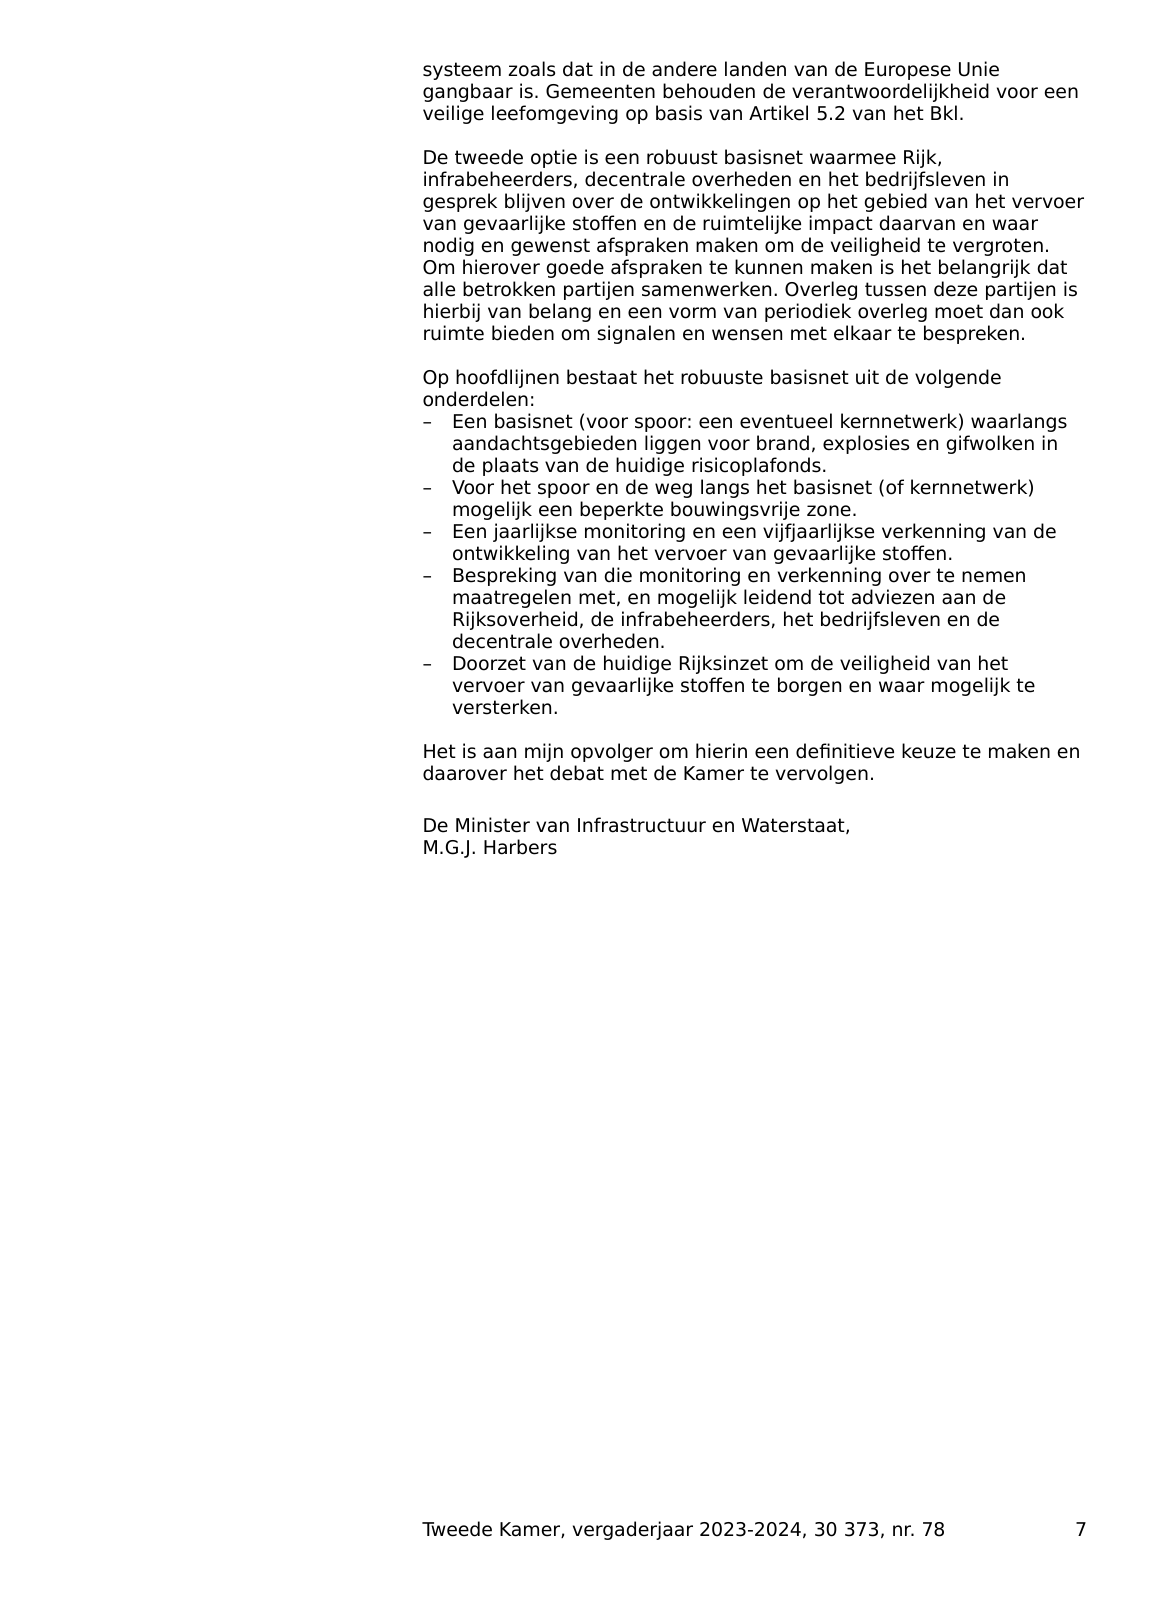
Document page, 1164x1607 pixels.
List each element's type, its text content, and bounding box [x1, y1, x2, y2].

text Op hoofdlijnen bestaat het robuuste basisnet uit de volgende onderdelen: [422, 367, 1087, 411]
text – Doorzet van de huidige Rijksinzet om de veiligheid van het vervoer van gevaarlijke stoffen te borgen en waar mogelijk te versterken. [422, 653, 1087, 719]
text – Voor het spoor en de weg langs het basisnet (of kernnetwerk) mogelijk een beperkte bouwingsvrije zone. [422, 477, 1087, 521]
text – Een jaarlijkse monitoring en een vijfjaarlijkse verkenning van de ontwikkeling van het vervoer van gevaarlijke stoffen. [422, 521, 1087, 565]
text De Minister van Infrastructuur en Waterstaat, M.G.J. Harbers [422, 815, 1087, 859]
text – Bespreking van die monitoring en verkenning over te nemen maatregelen met, en mogelijk leidend tot adviezen aan de Rijksoverheid, de infrabeheerders, het bedrijfsleven en de decentrale overheden. [422, 565, 1087, 653]
text Het is aan mijn opvolger om hierin een definitieve keuze te maken en daarover het debat met de Kamer te vervolgen. [422, 741, 1087, 785]
text – Een basisnet (voor spoor: een eventueel kernnetwerk) waarlangs aandachtsgebieden liggen voor brand, explosies en gifwolken in de plaats van de huidige risicoplafonds. [422, 411, 1087, 477]
text De tweede optie is een robuust basisnet waarmee Rijk, infrabeheerders, decentrale overheden en het bedrijfsleven in gesprek blijven over de ontwikkelingen op het gebied van het vervoer van gevaarlijke stoffen en de ruimtelijke impact daarvan en waar nodig en gewenst afspraken maken om de veiligheid te vergroten. Om hierover goede afspraken te kunnen maken is het belangrijk dat alle betrokken partijen samenwerken. Overleg tussen deze partijen is hierbij van belang en een vorm van periodiek overleg moet dan ook ruimte bieden om signalen en wensen met elkaar te bespreken. [422, 147, 1087, 345]
text systeem zoals dat in de andere landen van de Europese Unie gangbaar is. Gemeenten behouden de verantwoordelijkheid voor een veilige leefomgeving op basis van Artikel 5.2 van het Bkl. [422, 59, 1087, 125]
